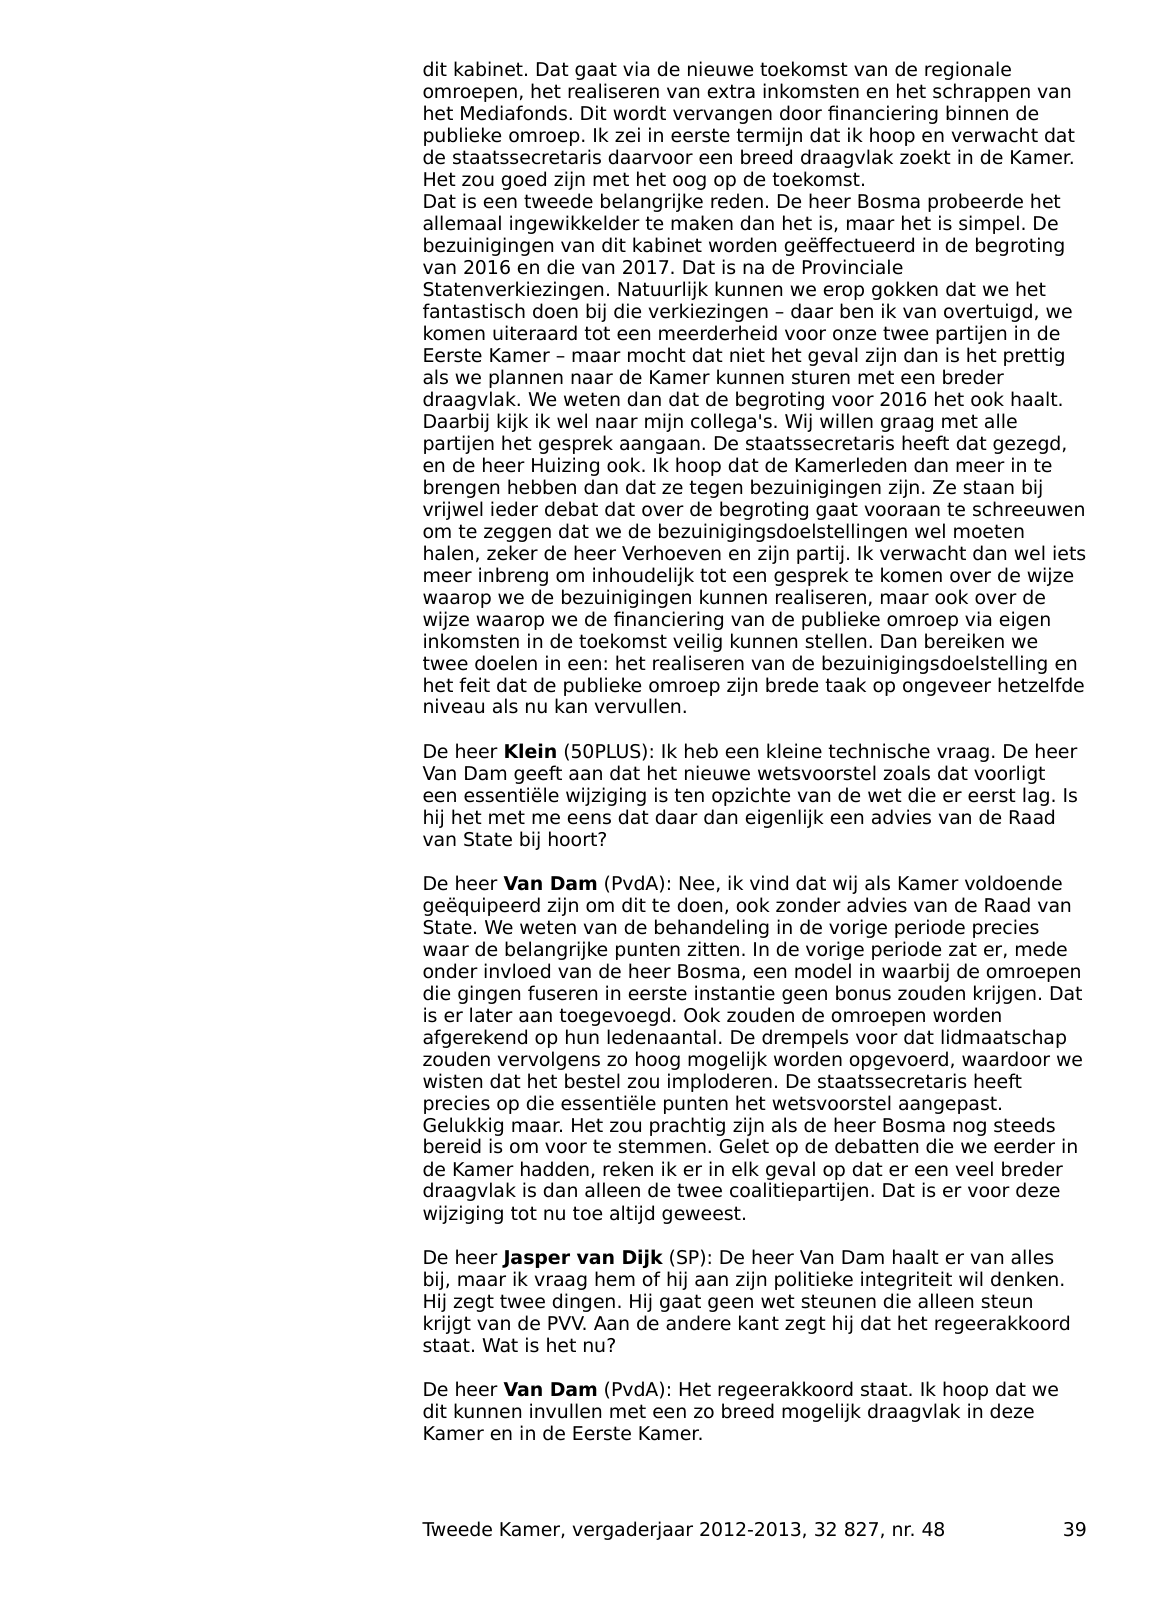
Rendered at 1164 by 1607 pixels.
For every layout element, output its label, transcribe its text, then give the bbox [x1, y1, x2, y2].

text Dat is een tweede belangrijke reden. De heer Bosma probeerde het allemaal ingewikkelder te maken dan het is, maar het is simpel. De bezuinigingen van dit kabinet worden geëffectueerd in de begroting van 2016 en die van 2017. Dat is na de Provinciale Statenverkiezingen. Natuurlijk kunnen we erop gokken dat we het fantastisch doen bij die verkiezingen – daar ben ik van overtuigd, we komen uiteraard tot een meerderheid voor onze twee partijen in de Eerste Kamer – maar mocht dat niet het geval zijn dan is het prettig als we plannen naar de Kamer kunnen sturen met een breder draagvlak. We weten dan dat de begroting voor 2016 het ook haalt. [422, 191, 1087, 411]
text De heer Klein (50PLUS): Ik heb een kleine technische vraag. De heer Van Dam geeft aan dat het nieuwe wetsvoorstel zoals dat voorligt een essentiële wijziging is ten opzichte van de wet die er eerst lag. Is hij het met me eens dat daar dan eigenlijk een advies van de Raad van State bij hoort? [422, 741, 1087, 851]
text De heer Van Dam (PvdA): Het regeerakkoord staat. Ik hoop dat we dit kunnen invullen met een zo breed mogelijk draagvlak in deze Kamer en in de Eerste Kamer. [422, 1379, 1087, 1444]
text De heer Van Dam (PvdA): Nee, ik vind dat wij als Kamer voldoende geëquipeerd zijn om dit te doen, ook zonder advies van de Raad van State. We weten van de behandeling in de vorige periode precies waar de belangrijke punten zitten. In de vorige periode zat er, mede onder invloed van de heer Bosma, een model in waarbij de omroepen die gingen fuseren in eerste instantie geen bonus zouden krijgen. Dat is er later aan toegevoegd. Ook zouden de omroepen worden afgerekend op hun ledenaantal. De drempels voor dat lidmaatschap zouden vervolgens zo hoog mogelijk worden opgevoerd, waardoor we wisten dat het bestel zou imploderen. De staatssecretaris heeft precies op die essentiële punten het wetsvoorstel aangepast. Gelukkig maar. Het zou prachtig zijn als de heer Bosma nog steeds bereid is om voor te stemmen. Gelet op de debatten die we eerder in de Kamer hadden, reken ik er in elk geval op dat er een veel breder draagvlak is dan alleen de twee coalitiepartijen. Dat is er voor deze wijziging tot nu toe altijd geweest. [422, 873, 1087, 1224]
text Daarbij kijk ik wel naar mijn collega's. Wij willen graag met alle partijen het gesprek aangaan. De staatssecretaris heeft dat gezegd, en de heer Huizing ook. Ik hoop dat de Kamerleden dan meer in te brengen hebben dan dat ze tegen bezuinigingen zijn. Ze staan bij vrijwel ieder debat dat over de begroting gaat vooraan te schreeuwen om te zeggen dat we de bezuinigingsdoelstellingen wel moeten halen, zeker de heer Verhoeven en zijn partij. Ik verwacht dan wel iets meer inbreng om inhoudelijk tot een gesprek te komen over de wijze waarop we de bezuinigingen kunnen realiseren, maar ook over de wijze waarop we de financiering van de publieke omroep via eigen inkomsten in de toekomst veilig kunnen stellen. Dan bereiken we twee doelen in een: het realiseren van de bezuinigingsdoelstelling en het feit dat de publieke omroep zijn brede taak op ongeveer hetzelfde niveau als nu kan vervullen. [422, 411, 1087, 718]
text De heer Jasper van Dijk (SP): De heer Van Dam haalt er van alles bij, maar ik vraag hem of hij aan zijn politieke integriteit wil denken. Hij zegt twee dingen. Hij gaat geen wet steunen die alleen steun krijgt van de PVV. Aan de andere kant zegt hij dat het regeerakkoord staat. Wat is het nu? [422, 1247, 1087, 1356]
text dit kabinet. Dat gaat via de nieuwe toekomst van de regionale omroepen, het realiseren van extra inkomsten en het schrappen van het Mediafonds. Dit wordt vervangen door financiering binnen de publieke omroep. Ik zei in eerste termijn dat ik hoop en verwacht dat de staatssecretaris daarvoor een breed draagvlak zoekt in de Kamer. Het zou goed zijn met het oog op de toekomst. [422, 59, 1087, 191]
